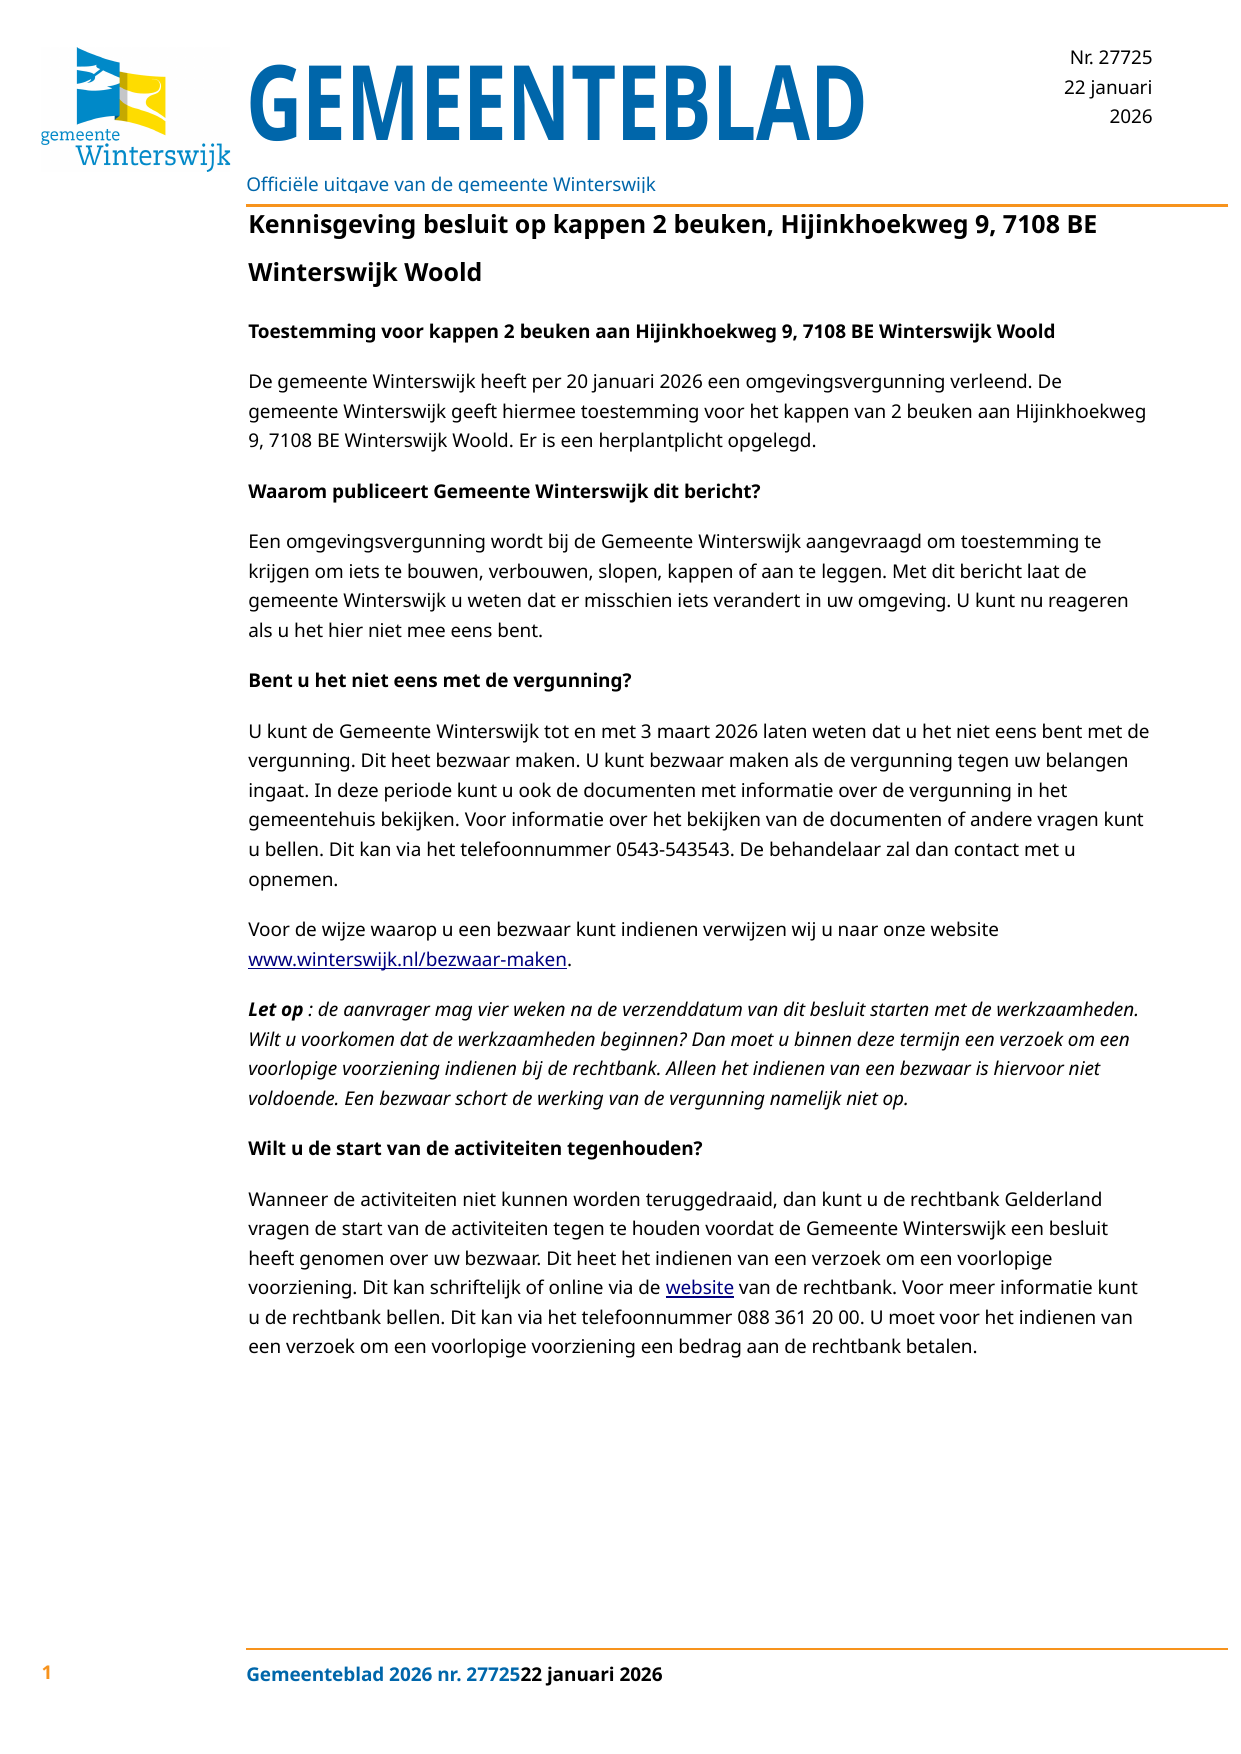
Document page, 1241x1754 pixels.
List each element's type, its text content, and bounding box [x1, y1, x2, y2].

text Kennisgeving besluit op kappen 2 beuken, Hijinkhoekweg 9, 7108 BE Winterswijk Woold [248, 207, 1152, 288]
text Voor de wijze waarop u een bezwaar kunt indienen verwijzen wij u naar onze website www.winterswijk.nl/bezwaar-maken. [248, 916, 1152, 972]
picture [225, 153, 231, 162]
picture [41, 47, 231, 172]
text Wanneer de activiteiten niet kunnen worden teruggedraaid, dan kunt u de rechtbank Gelderland vragen de start van de activiteiten tegen te houden voordat de Gemeente Winterswijk een besluit heeft genomen over uw bezwaar. Dit heet het indienen van een verzoek om een voorlopige voorziening. Dit kan schriftelijk of online via de website van de rechtbank. Voor meer informatie kunt u de rechtbank bellen. Dit kan via het telefoonnummer 088 361 20 00. U moet voor het indienen van een verzoek om een voorlopige voorziening een bedrag aan de rechtbank betalen. [248, 1186, 1152, 1359]
text Waarom publiceert Gemeente Winterswijk dit bericht? [248, 478, 1152, 504]
text Let op : de aanvrager mag vier weken na de verzenddatum van dit besluit starten met de werkzaamheden. Wilt u voorkomen dat de werkzaamheden beginnen? Dan moet u binnen deze termijn een verzoek om een voorlopige voorziening indienen bij de rechtbank. Alleen het indienen van een bezwaar is hiervoor niet voldoende. Een bezwaar schort de werking van de vergunning namelijk niet op. [248, 996, 1152, 1111]
text U kunt de Gemeente Winterswijk tot en met 3 maart 2026 laten weten dat u het niet eens bent met de vergunning. Dit heet bezwaar maken. U kunt bezwaar maken als de vergunning tegen uw belangen ingaat. In deze periode kunt u ook de documenten met informatie over de vergunning in het gemeentehuis bekijken. Voor informatie over het bekijken van de documenten of andere vragen kunt u bellen. Dit kan via het telefoonnummer 0543-543543. De behandelaar zal dan contact met u opnemen. [248, 718, 1152, 892]
text Bent u het niet eens met de vergunning? [248, 667, 1152, 693]
text De gemeente Winterswijk heeft per 20 januari 2026 een omgevingsvergunning verleend. De gemeente Winterswijk geeft hiermee toestemming voor het kappen van 2 beuken aan Hijinkhoekweg 9, 7108 BE Winterswijk Woold. Er is een herplantplicht opgelegd. [248, 368, 1152, 453]
text Toestemming voor kappen 2 beuken aan Hijinkhoekweg 9, 7108 BE Winterswijk Woold [248, 318, 1152, 344]
text Een omgevingsvergunning wordt bij de Gemeente Winterswijk aangevraagd om toestemming te krijgen om iets te bouwen, verbouwen, slopen, kappen of aan te leggen. Met dit bericht laat de gemeente Winterswijk u weten dat er misschien iets verandert in uw omgeving. U kunt nu reageren als u het hier niet mee eens bent. [248, 528, 1152, 643]
text Wilt u de start van de activiteiten tegenhouden? [248, 1135, 1152, 1161]
